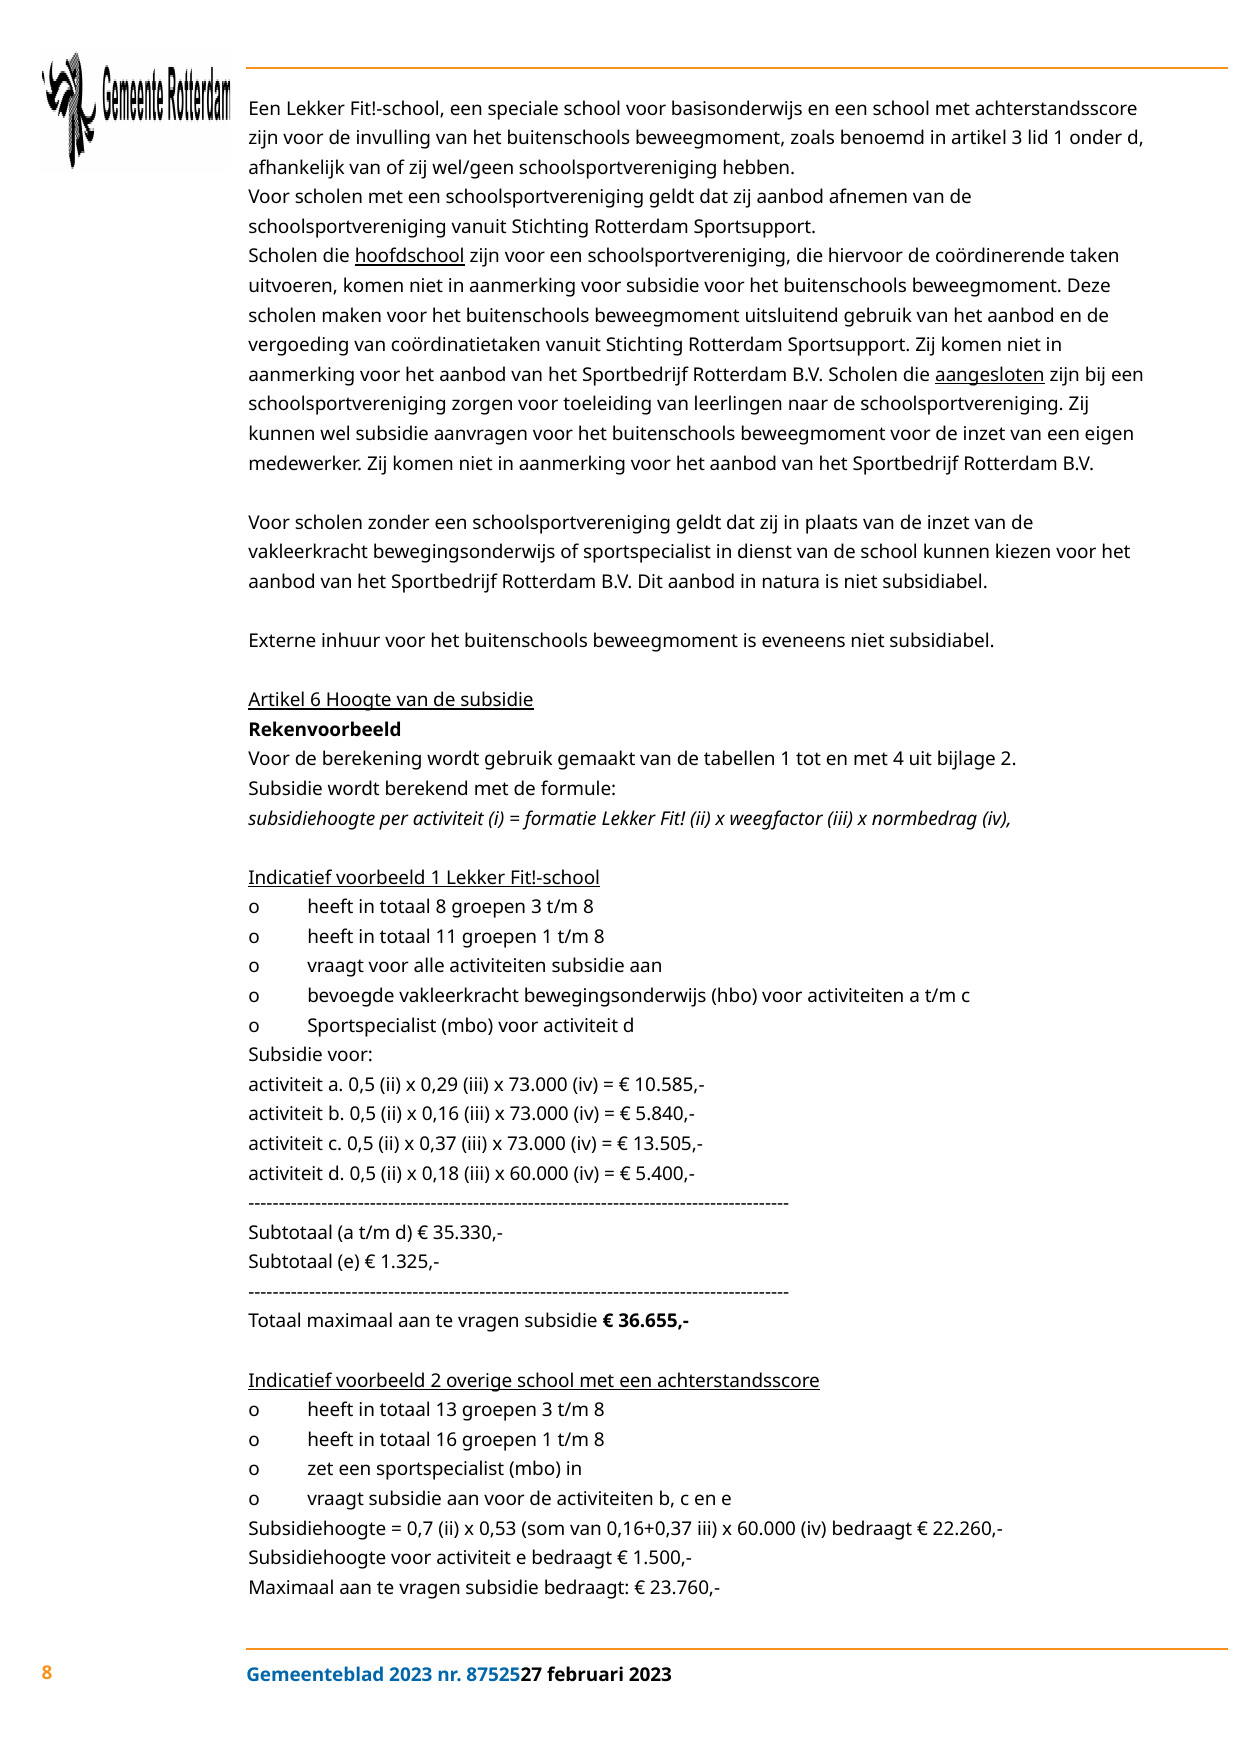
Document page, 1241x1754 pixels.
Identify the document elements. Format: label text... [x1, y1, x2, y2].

text Een Lekker Fit!-school, een speciale school voor basisonderwijs en een school met achterstandsscore zijn voor de invulling van het buitenschools beweegmoment, zoals benoemd in artikel 3 lid 1 onder d, afhankelijk van of zij wel/geen schoolsportvereniging hebben. [248, 95, 1152, 180]
list heeft in totaal 8 groepen 3 t/m 8 [248, 893, 1152, 919]
text Subtotaal (a t/m d) € 35.330,- [248, 1219, 1152, 1245]
text activiteit c. 0,5 (ii) x 0,37 (iii) x 73.000 (iv) = € 13.505,- [248, 1130, 1152, 1156]
list heeft in totaal 11 groepen 1 t/m 8 [248, 923, 1152, 949]
text Totaal maximaal aan te vragen subsidie € 36.655,- [248, 1308, 1152, 1333]
text activiteit a. 0,5 (ii) x 0,29 (iii) x 73.000 (iv) = € 10.585,- [248, 1071, 1152, 1097]
text Maximaal aan te vragen subsidie bedraagt: € 23.760,- [248, 1574, 1152, 1600]
text Subsidie voor: [248, 1041, 1152, 1067]
text Subtotaal (e) € 1.325,- [248, 1248, 1152, 1274]
text Rekenvoorbeeld [248, 716, 1152, 742]
text Scholen die hoofdschool zijn voor een schoolsportvereniging, die hiervoor de coördinerende taken uitvoeren, komen niet in aanmerking voor subsidie voor het buitenschools beweegmoment. Deze scholen maken voor het buitenschools beweegmoment uitsluitend gebruik van het aanbod en de vergoeding van coördinatietaken vanuit Stichting Rotterdam Sportsupport. Zij komen niet in aanmerking voor het aanbod van het Sportbedrijf Rotterdam B.V. Scholen die aangesloten zijn bij een schoolsportvereniging zorgen voor toeleiding van leerlingen naar de schoolsportvereniging. Zij kunnen wel subsidie aanvragen voor het buitenschools beweegmoment voor de inzet van een eigen medewerker. Zij komen niet in aanmerking voor het aanbod van het Sportbedrijf Rotterdam B.V. [248, 243, 1152, 476]
text Voor de berekening wordt gebruik gemaakt van de tabellen 1 tot en met 4 uit bijlage 2. [248, 746, 1152, 771]
text Indicatief voorbeeld 1 Lekker Fit!-school [248, 864, 1152, 890]
text Externe inhuur voor het buitenschools beweegmoment is eveneens niet subsidiabel. [248, 627, 1152, 653]
text Subsidie wordt berekend met de formule: [248, 775, 1152, 801]
text Subsidiehoogte = 0,7 (ii) x 0,53 (som van 0,16+0,37 iii) x 60.000 (iv) bedraagt € 22.260,- [248, 1515, 1152, 1541]
list zet een sportspecialist (mbo) in [248, 1456, 1152, 1481]
text subsidiehoogte per activiteit (i) = formatie Lekker Fit! (ii) x weegfactor (iii) x normbedrag (iv), [248, 805, 1152, 831]
text activiteit b. 0,5 (ii) x 0,16 (iii) x 73.000 (iv) = € 5.840,- [248, 1101, 1152, 1126]
text Voor scholen met een schoolsportvereniging geldt dat zij aanbod afnemen van de schoolsportvereniging vanuit Stichting Rotterdam Sportsupport. [248, 183, 1152, 239]
list Sportspecialist (mbo) voor activiteit d [248, 1012, 1152, 1038]
text activiteit d. 0,5 (ii) x 0,18 (iii) x 60.000 (iv) = € 5.400,- [248, 1160, 1152, 1186]
text ----------------------------------------------------------------------------------------- [248, 1189, 1152, 1215]
text Voor scholen zonder een schoolsportvereniging geldt dat zij in plaats van de inzet van de vakleerkracht bewegingsonderwijs of sportspecialist in dienst van de school kunnen kiezen voor het aanbod van het Sportbedrijf Rotterdam B.V. Dit aanbod in natura is niet subsidiabel. [248, 509, 1152, 594]
list bevoegde vakleerkracht bewegingsonderwijs (hbo) voor activiteiten a t/m c [248, 982, 1152, 1008]
list heeft in totaal 13 groepen 3 t/m 8 [248, 1396, 1152, 1422]
list heeft in totaal 16 groepen 1 t/m 8 [248, 1426, 1152, 1452]
text Artikel 6 Hoogte van de subsidie [248, 686, 1152, 712]
text Indicatief voorbeeld 2 overige school met een achterstandsscore [248, 1367, 1152, 1393]
list vraagt voor alle activiteiten subsidie aan [248, 953, 1152, 978]
picture [41, 47, 231, 172]
text ----------------------------------------------------------------------------------------- [248, 1278, 1152, 1304]
text Subsidiehoogte voor activiteit e bedraagt € 1.500,- [248, 1544, 1152, 1570]
list vraagt subsidie aan voor de activiteiten b, c en e [248, 1485, 1152, 1511]
